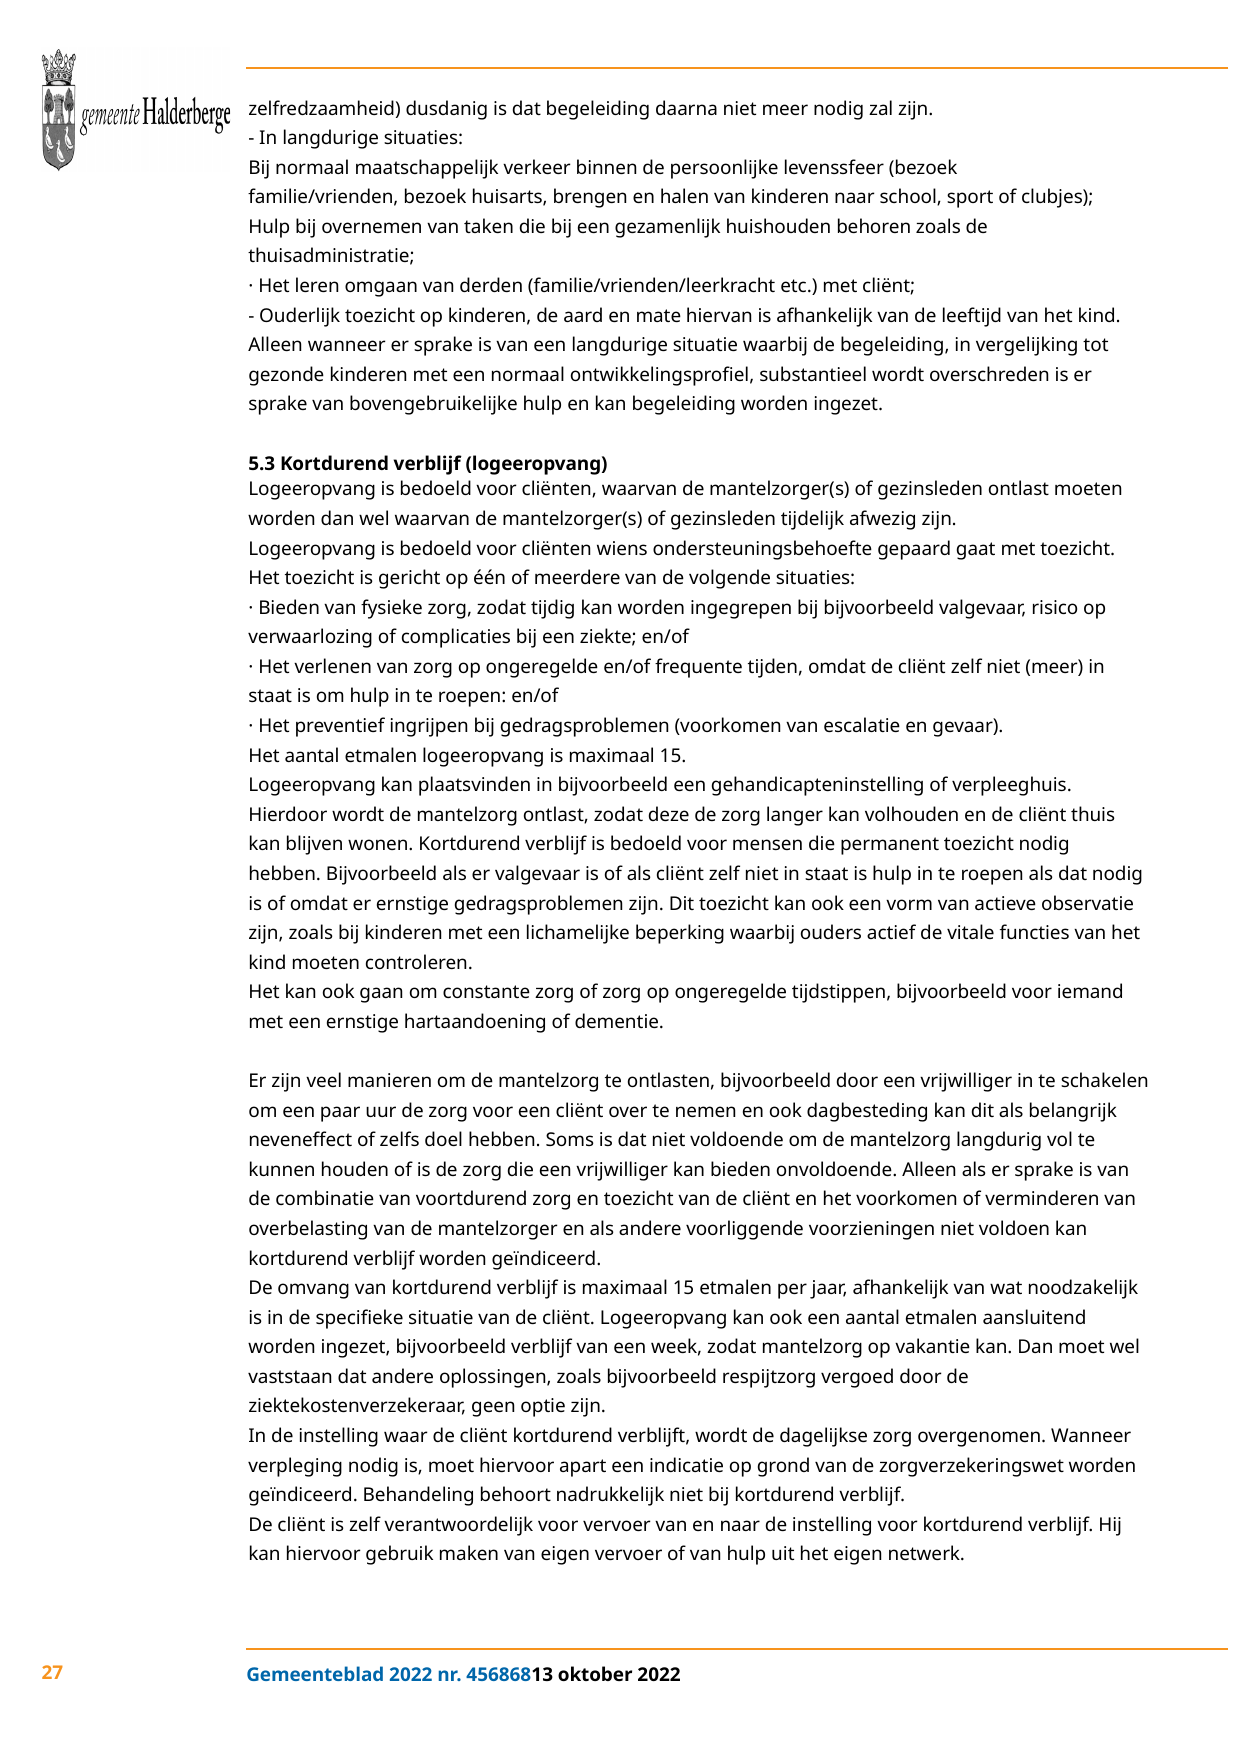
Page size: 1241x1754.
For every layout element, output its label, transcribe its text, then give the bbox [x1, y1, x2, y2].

text · Het preventief ingrijpen bij gedragsproblemen (voorkomen van escalatie en gevaar). [248, 712, 1152, 738]
text hebben. Bijvoorbeeld als er valgevaar is of als cliënt zelf niet in staat is hulp in te roepen als dat nodig is of omdat er ernstige gedragsproblemen zijn. Dit toezicht kan ook een vorm van actieve observatie zijn, zoals bij kinderen met een lichamelijke beperking waarbij ouders actief de vitale functies van het kind moeten controleren. [248, 860, 1152, 974]
text Bij normaal maatschappelijk verkeer binnen de persoonlijke levenssfeer (bezoek [248, 154, 1152, 180]
text Het aantal etmalen logeeropvang is maximaal 15. [248, 742, 1152, 767]
text In de instelling waar de cliënt kortdurend verblijft, wordt de dagelijkse zorg overgenomen. Wanneer verpleging nodig is, moet hiervoor apart een indicatie op grond van de zorgverzekeringswet worden geïndiceerd. Behandeling behoort nadrukkelijk niet bij kortdurend verblijf. [248, 1422, 1152, 1507]
text 5.3 Kortdurend verblijf (logeeropvang) [248, 450, 1152, 476]
text Hulp bij overnemen van taken die bij een gezamenlijk huishouden behoren zoals de thuisadministratie; [248, 213, 1152, 268]
text - Ouderlijk toezicht op kinderen, de aard en mate hiervan is afhankelijk van de leeftijd van het kind. Alleen wanneer er sprake is van een langdurige situatie waarbij de begeleiding, in vergelijking tot gezonde kinderen met een normaal ontwikkelingsprofiel, substantieel wordt overschreden is er sprake van bovengebruikelijke hulp en kan begeleiding worden ingezet. [248, 302, 1152, 416]
text De omvang van kortdurend verblijf is maximaal 15 etmalen per jaar, afhankelijk van wat noodzakelijk is in de specifieke situatie van de cliënt. Logeeropvang kan ook een aantal etmalen aansluitend worden ingezet, bijvoorbeeld verblijf van een week, zodat mantelzorg op vakantie kan. Dan moet wel vaststaan dat andere oplossingen, zoals bijvoorbeeld respijtzorg vergoed door de ziektekostenverzekeraar, geen optie zijn. [248, 1274, 1152, 1418]
text - In langdurige situaties: [248, 124, 1152, 150]
text · Het leren omgaan van derden (familie/vrienden/leerkracht etc.) met cliënt; [248, 272, 1152, 298]
text Het kan ook gaan om constante zorg of zorg op ongeregelde tijdstippen, bijvoorbeeld voor iemand [248, 978, 1152, 1004]
text Logeeropvang kan plaatsvinden in bijvoorbeeld een gehandicapteninstelling of verpleeghuis. [248, 771, 1152, 797]
text Logeeropvang is bedoeld voor cliënten, waarvan de mantelzorger(s) of gezinsleden ontlast moeten worden dan wel waarvan de mantelzorger(s) of gezinsleden tijdelijk afwezig zijn. [248, 476, 1152, 531]
picture [41, 47, 231, 172]
text Hierdoor wordt de mantelzorg ontlast, zodat deze de zorg langer kan volhouden en de cliënt thuis kan blijven wonen. Kortdurend verblijf is bedoeld voor mensen die permanent toezicht nodig [248, 801, 1152, 856]
text zelfredzaamheid) dusdanig is dat begeleiding daarna niet meer nodig zal zijn. [248, 95, 1152, 121]
text · Het verlenen van zorg op ongeregelde en/of frequente tijden, omdat de cliënt zelf niet (meer) in staat is om hulp in te roepen: en/of [248, 653, 1152, 708]
text De cliënt is zelf verantwoordelijk voor vervoer van en naar de instelling voor kortdurend verblijf. Hij kan hiervoor gebruik maken van eigen vervoer of van hulp uit het eigen netwerk. [248, 1511, 1152, 1566]
text · Bieden van fysieke zorg, zodat tijdig kan worden ingegrepen bij bijvoorbeeld valgevaar, risico op verwaarlozing of complicaties bij een ziekte; en/of [248, 594, 1152, 649]
text Er zijn veel manieren om de mantelzorg te ontlasten, bijvoorbeeld door een vrijwilliger in te schakelen om een paar uur de zorg voor een cliënt over te nemen en ook dagbesteding kan dit als belangrijk neveneffect of zelfs doel hebben. Soms is dat niet voldoende om de mantelzorg langdurig vol te kunnen houden of is de zorg die een vrijwilliger kan bieden onvoldoende. Alleen als er sprake is van de combinatie van voortdurend zorg en toezicht van de cliënt en het voorkomen of verminderen van overbelasting van de mantelzorger en als andere voorliggende voorzieningen niet voldoen kan kortdurend verblijf worden geïndiceerd. [248, 1067, 1152, 1270]
text Logeeropvang is bedoeld voor cliënten wiens ondersteuningsbehoefte gepaard gaat met toezicht. Het toezicht is gericht op één of meerdere van de volgende situaties: [248, 535, 1152, 590]
text familie/vrienden, bezoek huisarts, brengen en halen van kinderen naar school, sport of clubjes); [248, 183, 1152, 209]
text met een ernstige hartaandoening of dementie. [248, 1008, 1152, 1034]
